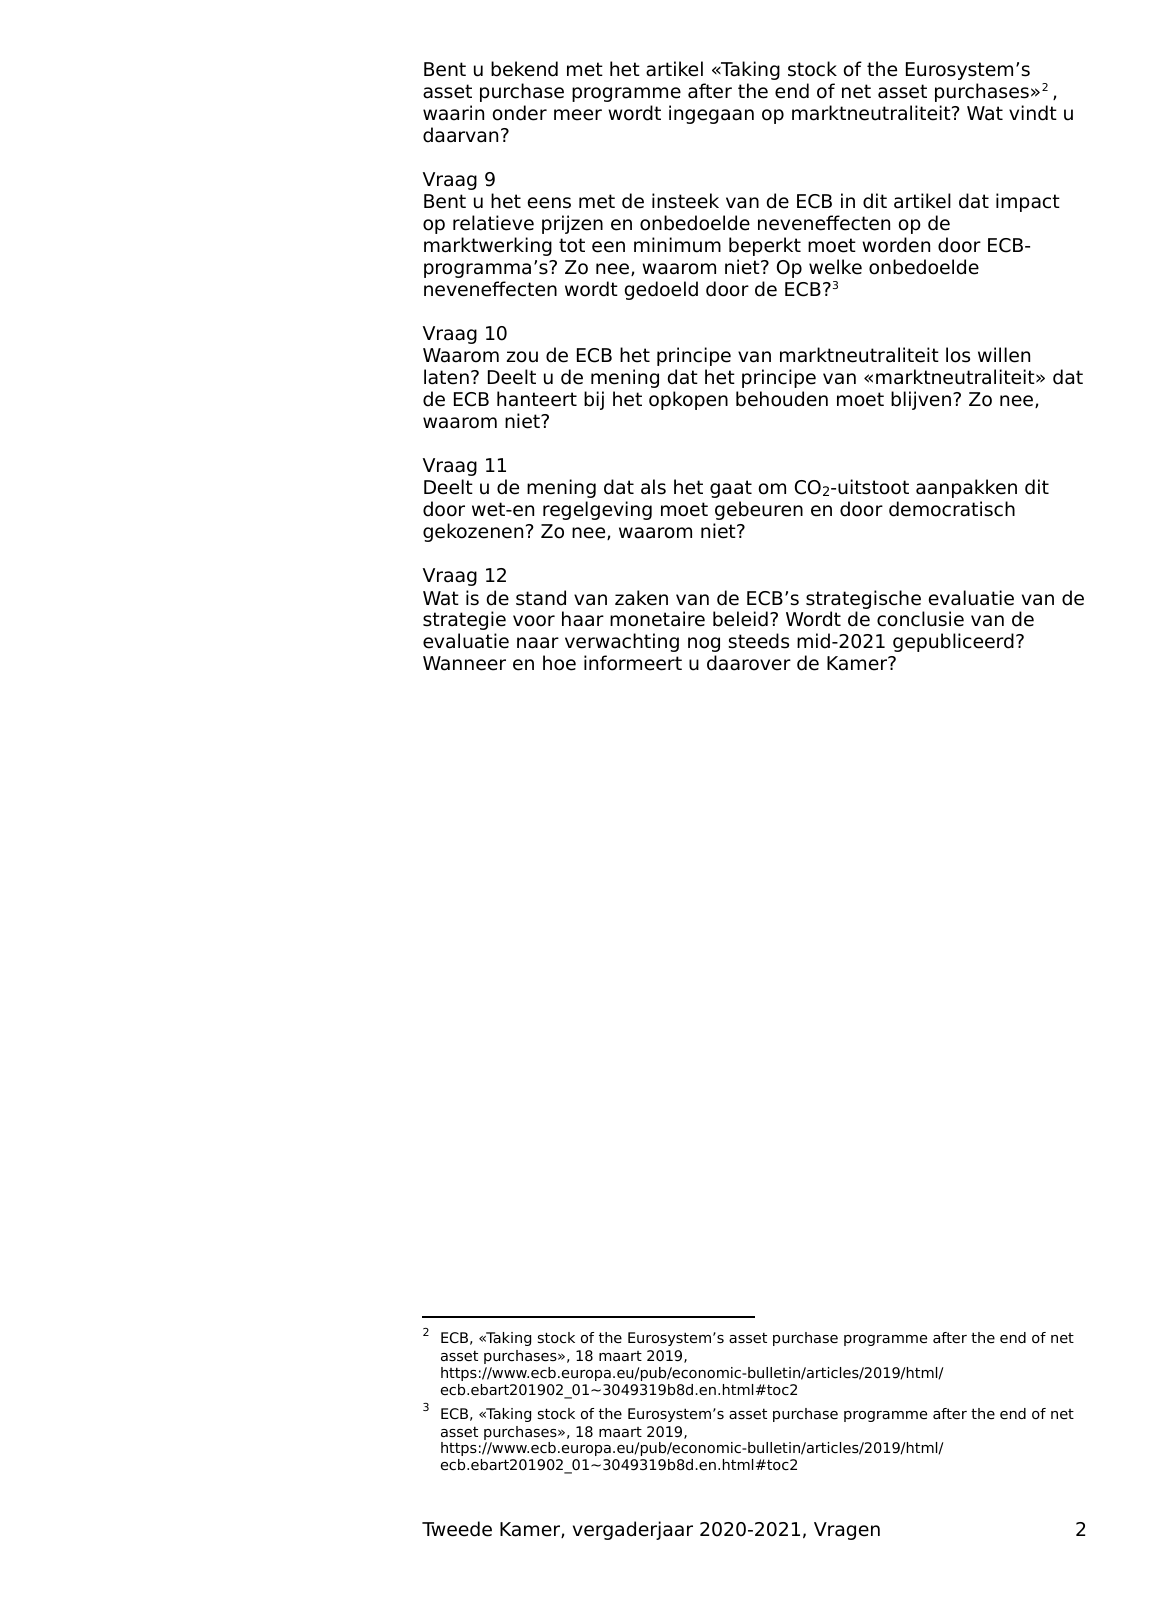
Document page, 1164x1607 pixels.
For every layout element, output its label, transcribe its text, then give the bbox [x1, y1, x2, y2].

text Bent u het eens met de insteek van de ECB in dit artikel dat impact op relatieve prijzen en onbedoelde neveneffecten op de marktwerking tot een minimum beperkt moet worden door ECB-programma’s? Zo nee, waarom niet? Op welke onbedoelde neveneffecten wordt gedoeld door de ECB? [422, 191, 1087, 301]
text Vraag 9 [422, 169, 1087, 191]
text Waarom zou de ECB het principe van marktneutraliteit los willen laten? Deelt u de mening dat het principe van «marktneutraliteit» dat de ECB hanteert bij het opkopen behouden moet blijven? Zo nee, waarom niet? [422, 345, 1087, 433]
text ECB, «Taking stock of the Eurosystem’s asset purchase programme after the end of net asset purchases», 18 maart 2019, https://www.ecb.europa.eu/pub/economic-bulletin/articles/2019/html/ecb.ebart201902_01~3049319b8d.en.html#toc2 [422, 1326, 1087, 1399]
text ECB, «Taking stock of the Eurosystem’s asset purchase programme after the end of net asset purchases», 18 maart 2019, https://www.ecb.europa.eu/pub/economic-bulletin/articles/2019/html/ecb.ebart201902_01~3049319b8d.en.html#toc2 [422, 1402, 1087, 1474]
text Vraag 12 [422, 565, 1087, 587]
text Vraag 10 [422, 323, 1087, 345]
text Deelt u de mening dat als het gaat om CO2-uitstoot aanpakken dit door wet-en regelgeving moet gebeuren en door democratisch gekozenen? Zo nee, waarom niet? [422, 477, 1087, 543]
text Bent u bekend met het artikel «Taking stock of the Eurosystem’s asset purchase programme after the end of net asset purchases», waarin onder meer wordt ingegaan op marktneutraliteit? Wat vindt u daarvan? [422, 59, 1087, 147]
text Vraag 11 [422, 455, 1087, 477]
text Wat is de stand van zaken van de ECB’s strategische evaluatie van de strategie voor haar monetaire beleid? Wordt de conclusie van de evaluatie naar verwachting nog steeds mid-2021 gepubliceerd? Wanneer en hoe informeert u daarover de Kamer? [422, 587, 1087, 675]
